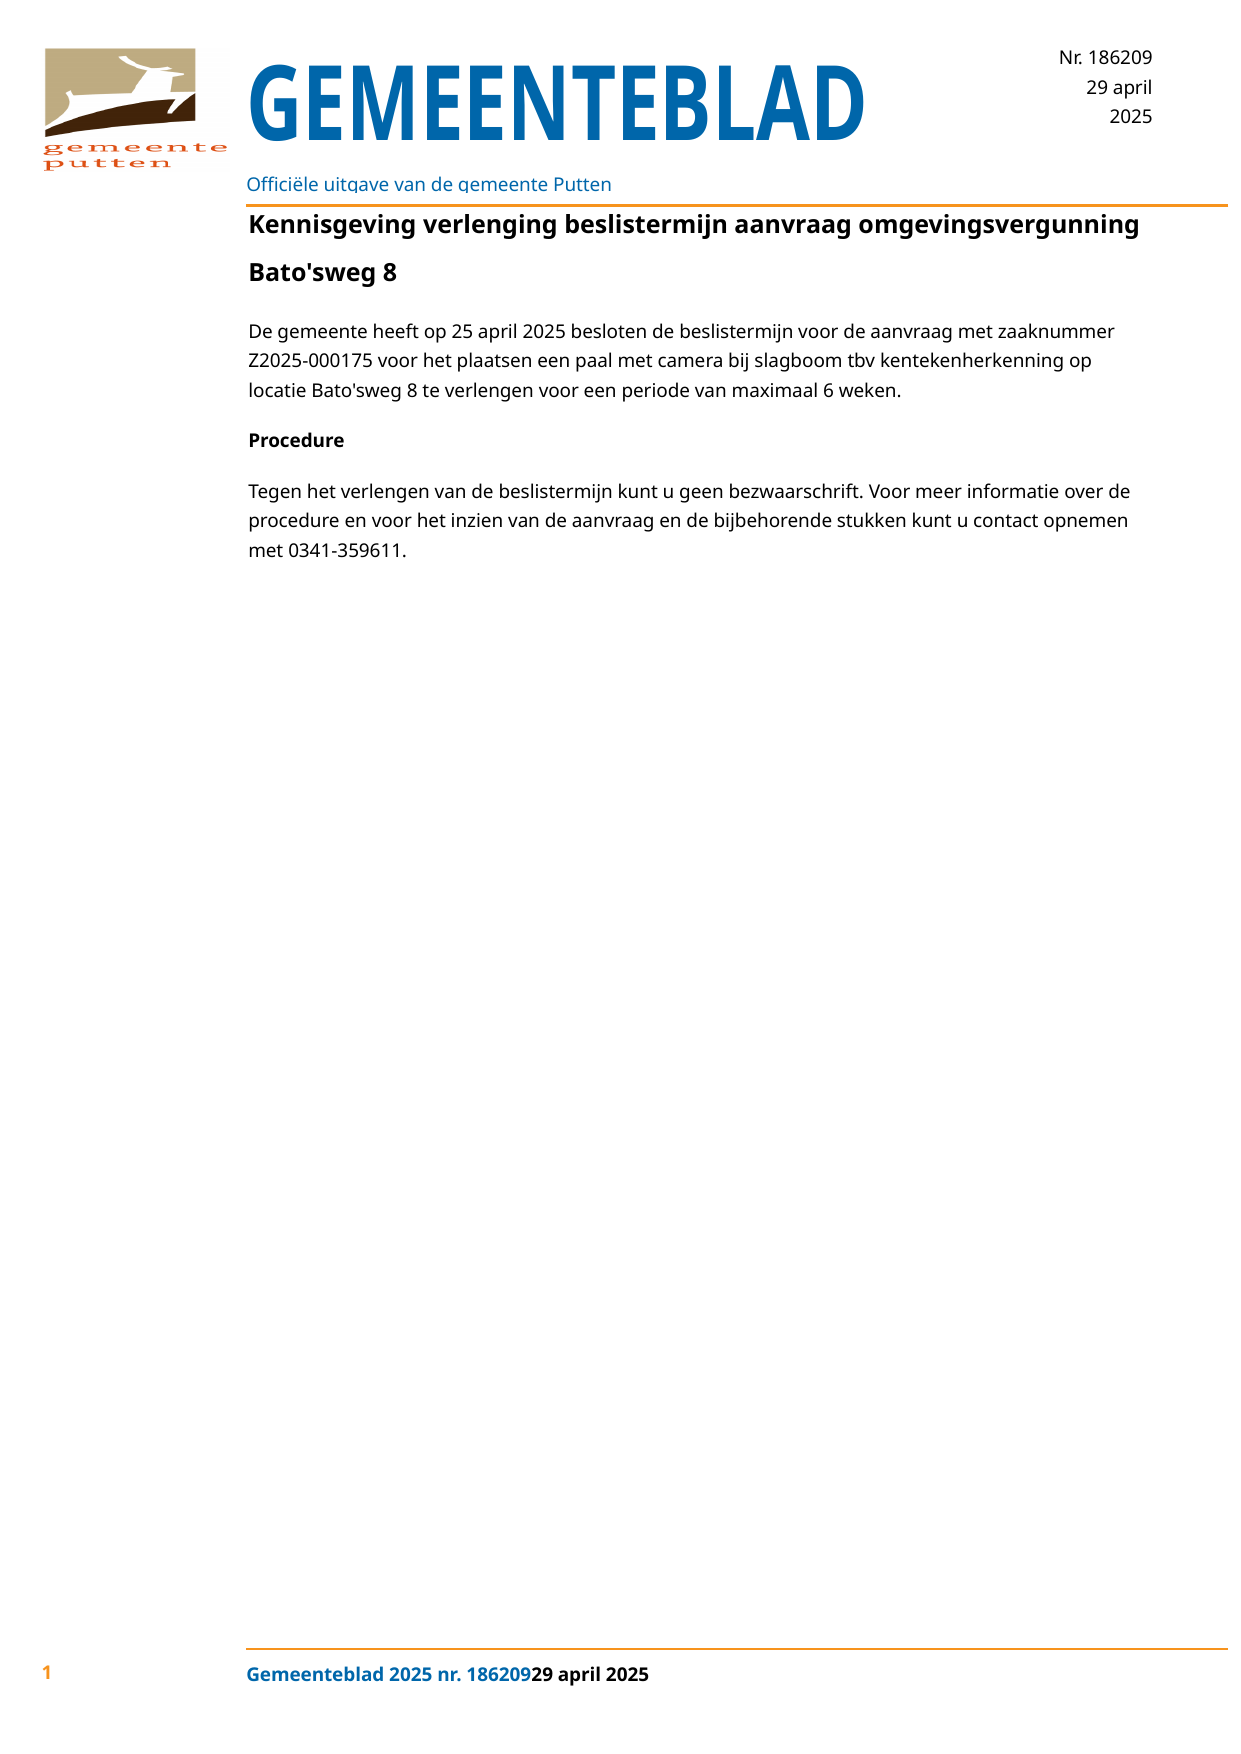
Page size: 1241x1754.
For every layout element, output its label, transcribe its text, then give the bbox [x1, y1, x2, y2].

text Kennisgeving verlenging beslistermijn aanvraag omgevingsvergunning Bato'sweg 8 [248, 207, 1152, 288]
text Tegen het verlengen van de beslistermijn kunt u geen bezwaarschrift. Voor meer informatie over de procedure en voor het inzien van de aanvraag en de bijbehorende stukken kunt u contact opnemen met 0341-359611. [248, 478, 1152, 563]
text Procedure [248, 427, 1152, 453]
text De gemeente heeft op 25 april 2025 besloten de beslistermijn voor de aanvraag met zaaknummer Z2025-000175 voor het plaatsen een paal met camera bij slagboom tbv kentekenherkenning op locatie Bato'sweg 8 te verlengen voor een periode van maximaal 6 weken. [248, 318, 1152, 403]
picture [41, 47, 231, 172]
